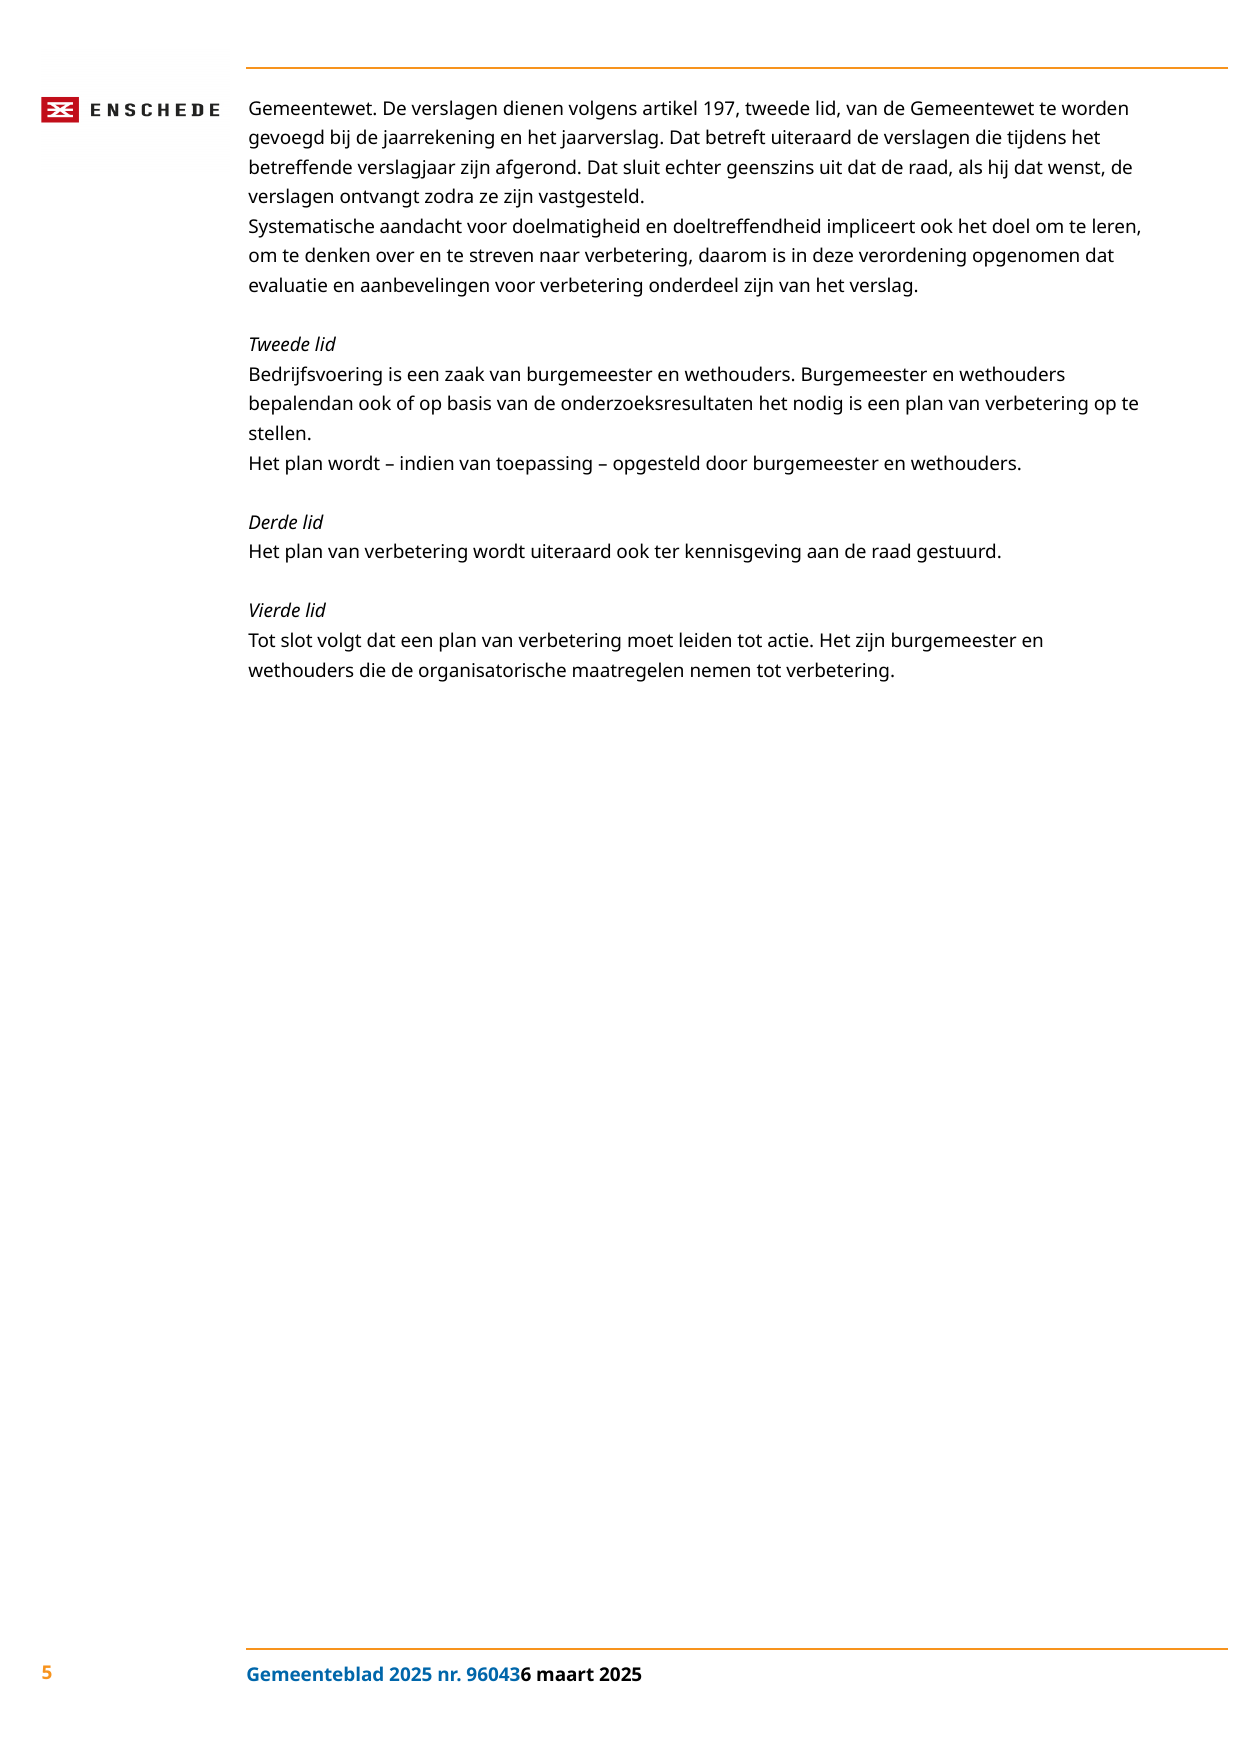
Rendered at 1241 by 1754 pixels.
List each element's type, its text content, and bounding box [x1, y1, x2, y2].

text Vierde lid [248, 598, 1152, 623]
text Gemeentewet. De verslagen dienen volgens artikel 197, tweede lid, van de Gemeentewet te worden gevoegd bij de jaarrekening en het jaarverslag. Dat betreft uiteraard de verslagen die tijdens het betreffende verslagjaar zijn afgerond. Dat sluit echter geenszins uit dat de raad, als hij dat wenst, de verslagen ontvangt zodra ze zijn vastgesteld. [248, 95, 1152, 209]
text Derde lid [248, 509, 1152, 535]
text Bedrijfsvoering is een zaak van burgemeester en wethouders. Burgemeester en wethouders bepalendan ook of op basis van de onderzoeksresultaten het nodig is een plan van verbetering op te stellen. [248, 361, 1152, 446]
picture [41, 47, 231, 172]
text Systematische aandacht voor doelmatigheid en doeltreffendheid impliceert ook het doel om te leren, om te denken over en te streven naar verbetering, daarom is in deze verordening opgenomen dat evaluatie en aanbevelingen voor verbetering onderdeel zijn van het verslag. [248, 213, 1152, 298]
text Het plan van verbetering wordt uiteraard ook ter kennisgeving aan de raad gestuurd. [248, 538, 1152, 564]
text Het plan wordt – indien van toepassing – opgesteld door burgemeester en wethouders. [248, 450, 1152, 476]
text Tweede lid [248, 331, 1152, 357]
text Tot slot volgt dat een plan van verbetering moet leiden tot actie. Het zijn burgemeester en wethouders die de organisatorische maatregelen nemen tot verbetering. [248, 627, 1152, 683]
